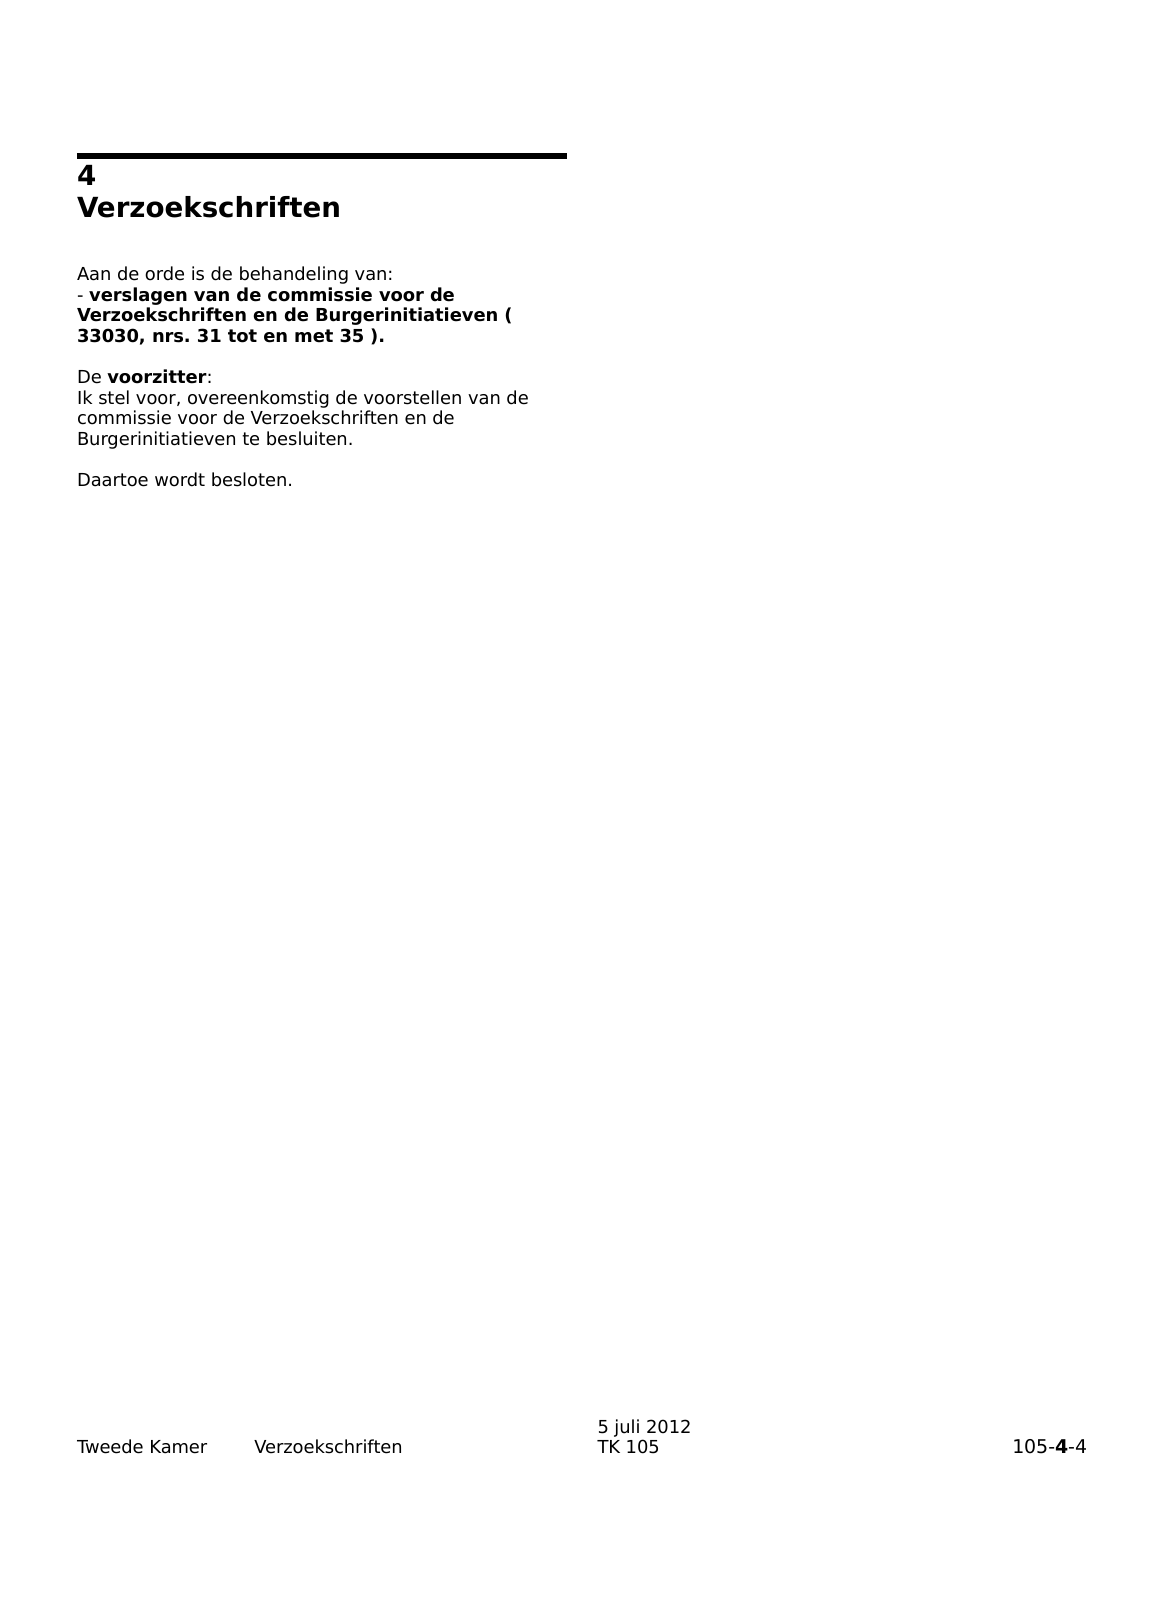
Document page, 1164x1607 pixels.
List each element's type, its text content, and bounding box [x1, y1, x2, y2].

text - verslagen van de commissie voor de Verzoekschriften en de Burgerinitiatieven ( 33030, nrs. 31 tot en met 35 ). [77, 284, 567, 347]
text De voorzitter: [77, 367, 567, 387]
text Ik stel voor, overeenkomstig de voorstellen van de commissie voor de Verzoekschriften en de Burgerinitiatieven te besluiten. [77, 387, 567, 450]
text Aan de orde is de behandeling van: [77, 264, 567, 284]
text Daartoe wordt besloten. [77, 470, 567, 490]
title 4 Verzoekschriften [77, 159, 567, 224]
